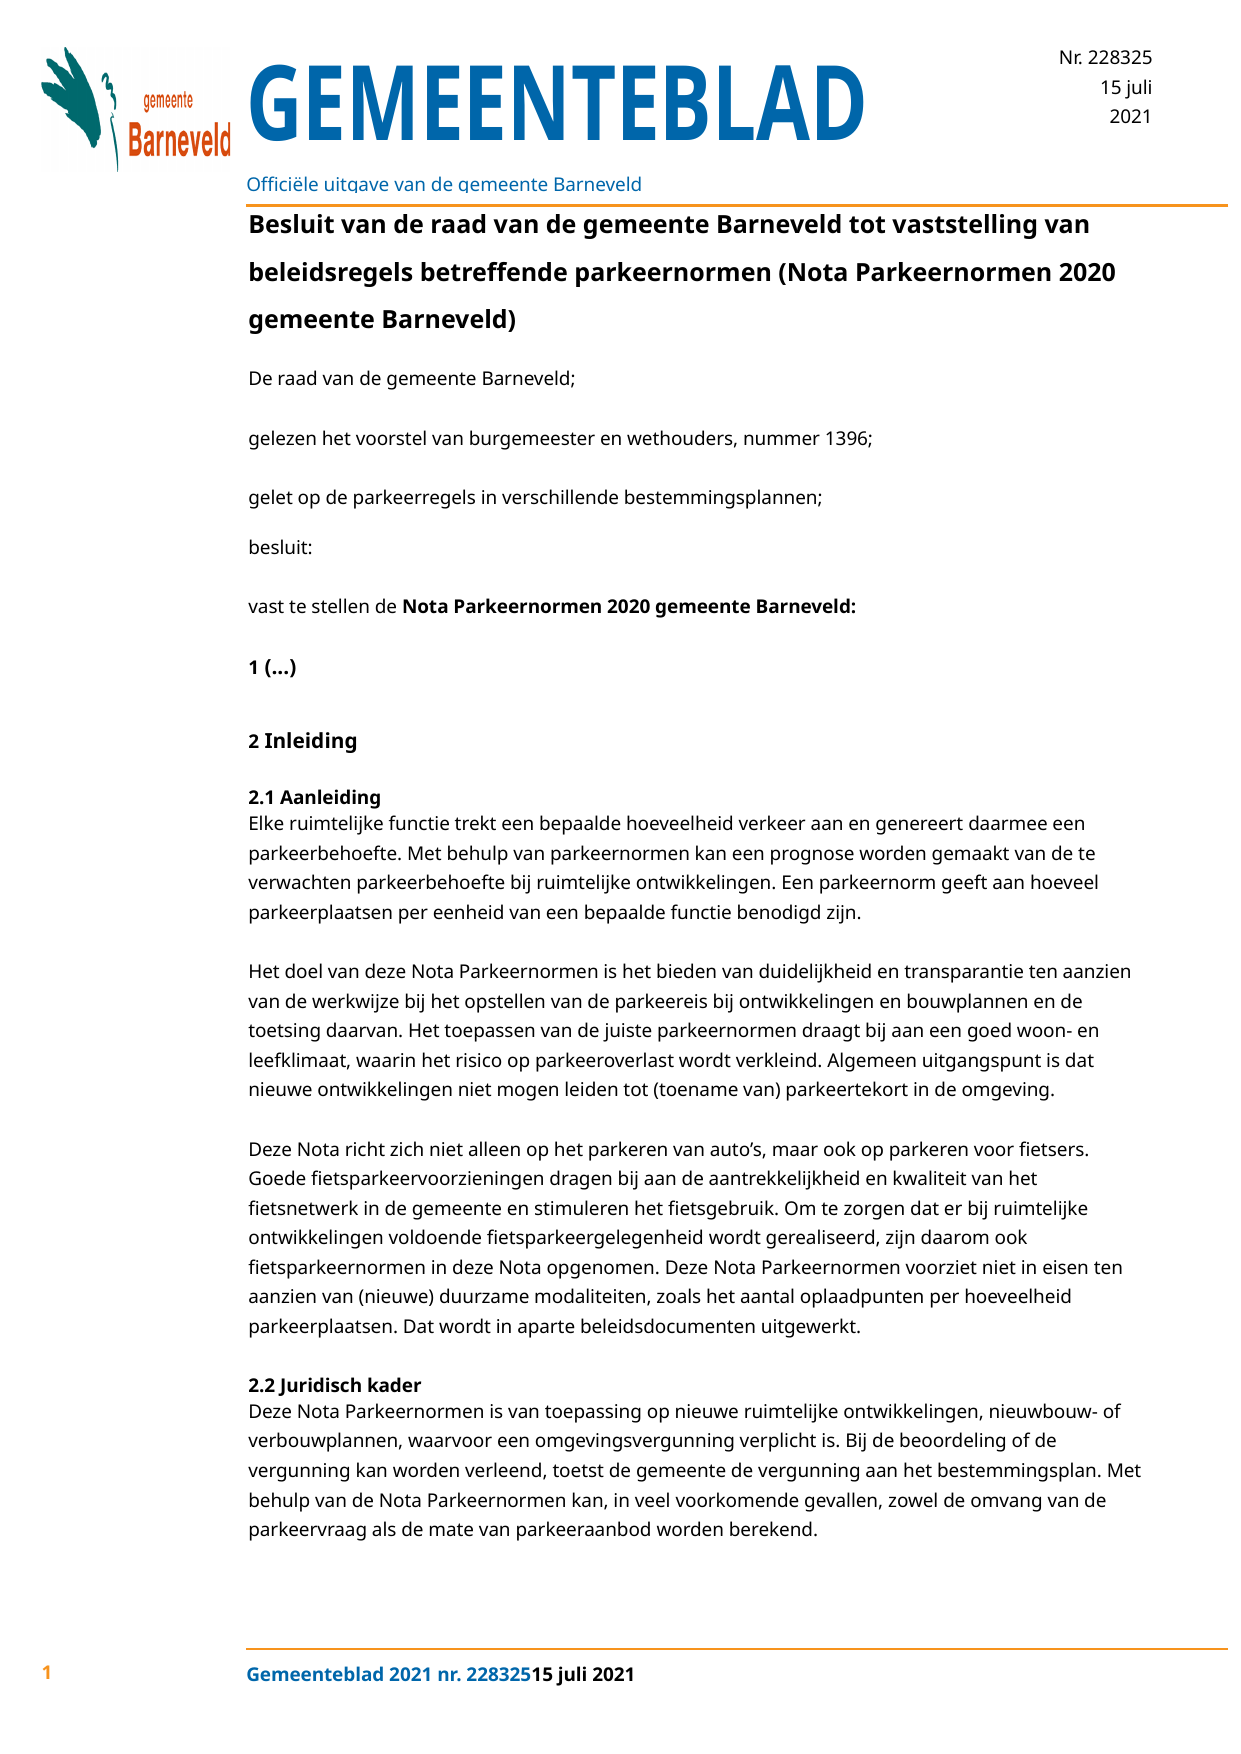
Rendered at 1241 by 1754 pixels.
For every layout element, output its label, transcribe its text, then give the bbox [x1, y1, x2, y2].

text De raad van de gemeente Barneveld; [248, 366, 1152, 391]
text besluit: [248, 534, 1152, 560]
text gelet op de parkeerregels in verschillende bestemmingsplannen; [248, 484, 1152, 509]
text gelezen het voorstel van burgemeester en wethouders, nummer 1396; [248, 425, 1152, 450]
text vast te stellen de Nota Parkeernormen 2020 gemeente Barneveld: [248, 593, 1152, 619]
text Besluit van de raad van de gemeente Barneveld tot vaststelling van beleidsregels betreffende parkeernormen (Nota Parkeernormen 2020 gemeente Barneveld) [248, 207, 1152, 336]
text Deze Nota richt zich niet alleen op het parkeren van auto’s, maar ook op parkeren voor fietsers. Goede fietsparkeervoorzieningen dragen bij aan de aantrekkelijkheid en kwaliteit van het fietsnetwerk in de gemeente en stimuleren het fietsgebruik. Om te zorgen dat er bij ruimtelijke ontwikkelingen voldoende fietsparkeergelegenheid wordt gerealiseerd, zijn daarom ook fietsparkeernormen in deze Nota opgenomen. Deze Nota Parkeernormen voorziet niet in eisen ten aanzien van (nieuwe) duurzame modaliteiten, zoals het aantal oplaadpunten per hoeveelheid parkeerplaatsen. Dat wordt in aparte beleidsdocumenten uitgewerkt. [248, 1136, 1152, 1339]
text 1 (...) [248, 652, 1152, 681]
picture [41, 47, 231, 172]
text 2 Inleiding [248, 727, 1152, 755]
text 2.1 Aanleiding [248, 784, 1152, 810]
text Deze Nota Parkeernormen is van toepassing op nieuwe ruimtelijke ontwikkelingen, nieuwbouw- of verbouwplannen, waarvoor een omgevingsvergunning verplicht is. Bij de beoordeling of de vergunning kan worden verleend, toetst de gemeente de vergunning aan het bestemmingsplan. Met behulp van de Nota Parkeernormen kan, in veel voorkomende gevallen, zowel de omvang van de parkeervraag als de mate van parkeeraanbod worden berekend. [248, 1398, 1152, 1542]
text Het doel van deze Nota Parkeernormen is het bieden van duidelijkheid en transparantie ten aanzien van de werkwijze bij het opstellen van de parkeereis bij ontwikkelingen en bouwplannen en de toetsing daarvan. Het toepassen van de juiste parkeernormen draagt bij aan een goed woon- en leefklimaat, waarin het risico op parkeeroverlast wordt verkleind. Algemeen uitgangspunt is dat nieuwe ontwikkelingen niet mogen leiden tot (toename van) parkeertekort in de omgeving. [248, 958, 1152, 1102]
text 2.2 Juridisch kader [248, 1372, 1152, 1398]
text Elke ruimtelijke functie trekt een bepaalde hoeveelheid verkeer aan en genereert daarmee een parkeerbehoefte. Met behulp van parkeernormen kan een prognose worden gemaakt van de te verwachten parkeerbehoefte bij ruimtelijke ontwikkelingen. Een parkeernorm geeft aan hoeveel parkeerplaatsen per eenheid van een bepaalde functie benodigd zijn. [248, 810, 1152, 925]
